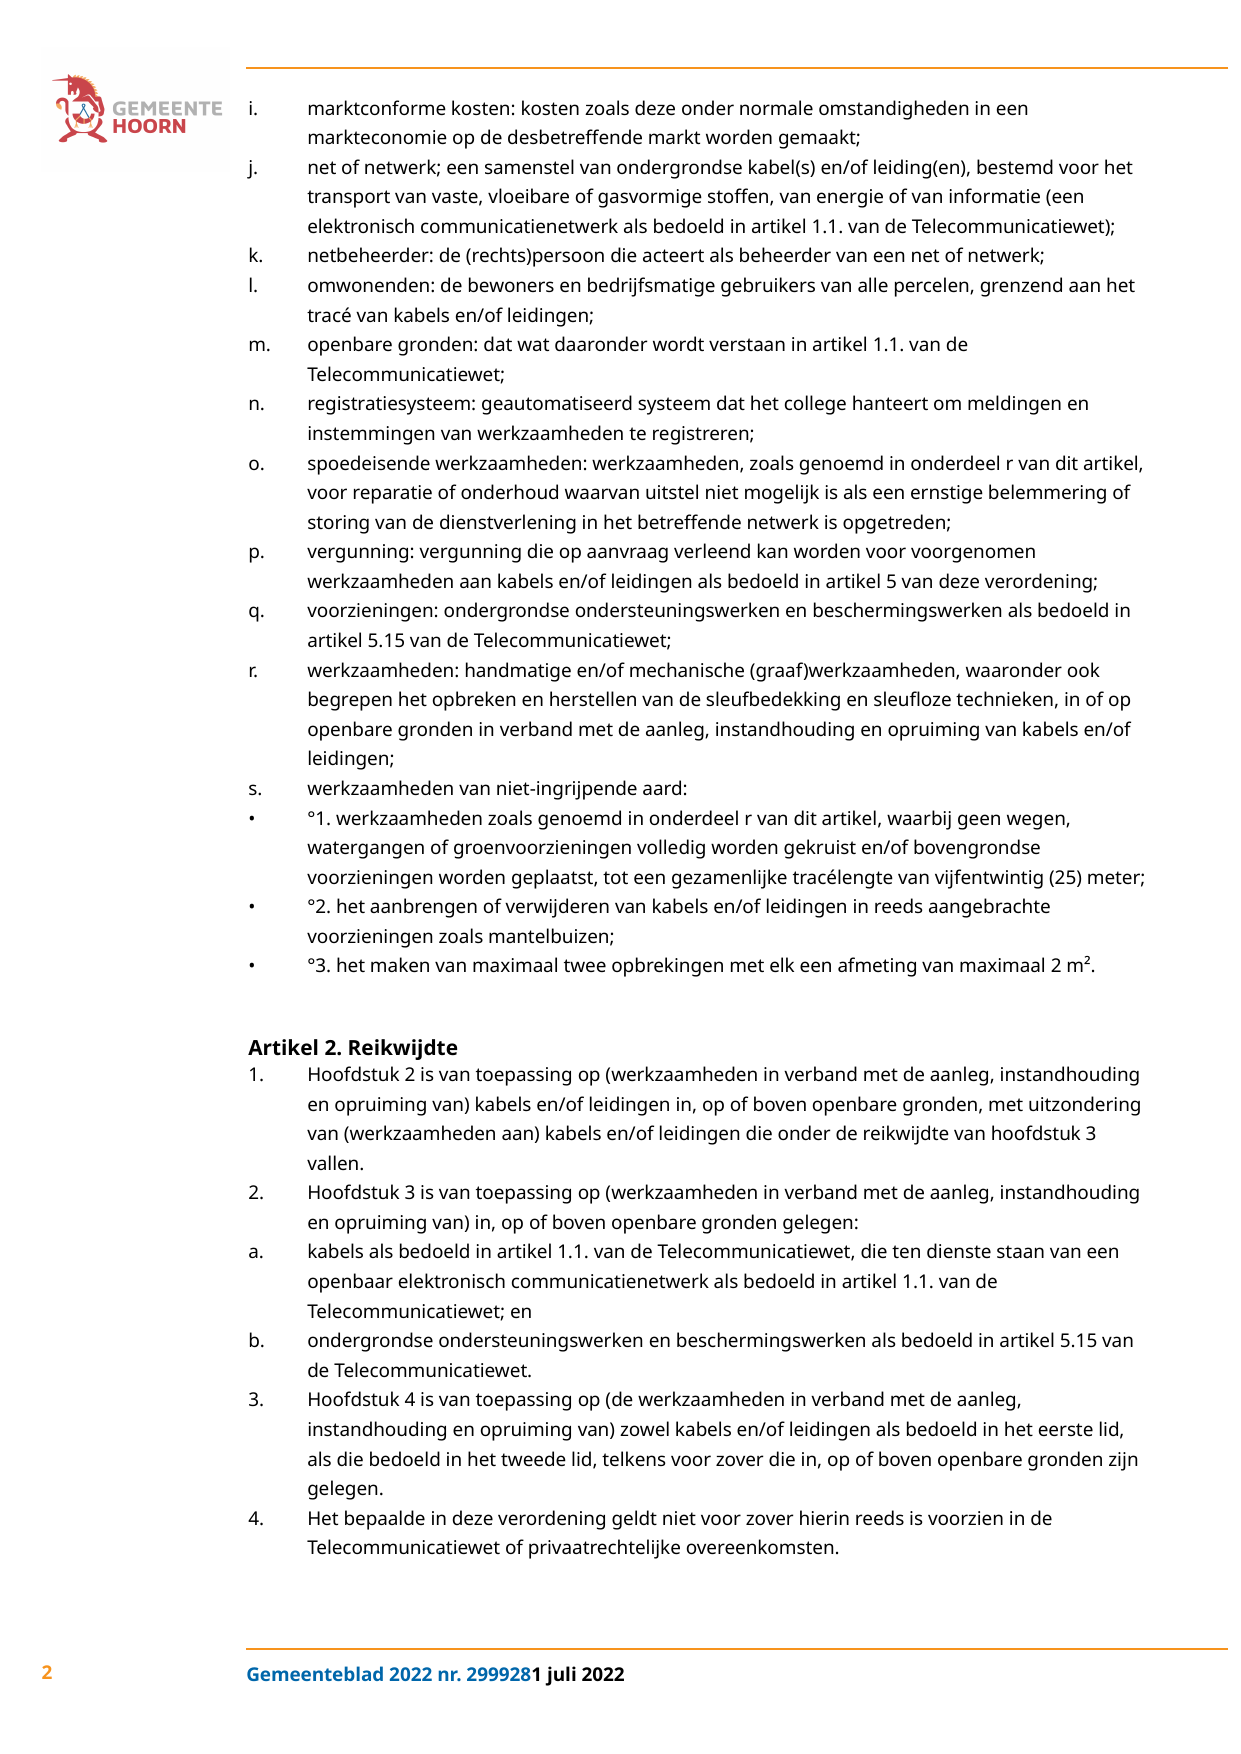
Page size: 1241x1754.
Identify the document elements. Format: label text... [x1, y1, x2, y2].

list registratiesysteem: geautomatiseerd systeem dat het college hanteert om meldingen en instemmingen van werkzaamheden te registreren; [248, 391, 1152, 446]
picture [41, 47, 231, 172]
list openbare gronden: dat wat daaronder wordt verstaan in artikel 1.1. van de Telecommunicatiewet; [248, 331, 1152, 387]
list marktconforme kosten: kosten zoals deze onder normale omstandigheden in een markteconomie op de desbetreffende markt worden gemaakt; [248, 95, 1152, 150]
list °1. werkzaamheden zoals genoemd in onderdeel r van dit artikel, waarbij geen wegen, watergangen of groenvoorzieningen volledig worden gekruist en/of bovengrondse voorzieningen worden geplaatst, tot een gezamenlijke tracélengte van vijfentwintig (25) meter; [248, 805, 1152, 890]
list °3. het maken van maximaal twee opbrekingen met elk een afmeting van maximaal 2 m². [248, 953, 1152, 978]
list Hoofdstuk 3 is van toepassing op (werkzaamheden in verband met de aanleg, instandhouding en opruiming van) in, op of boven openbare gronden gelegen: [248, 1179, 1152, 1235]
list ondergrondse ondersteuningswerken en beschermingswerken als bedoeld in artikel 5.15 van de Telecommunicatiewet. [248, 1327, 1152, 1383]
list voorzieningen: ondergrondse ondersteuningswerken en beschermingswerken als bedoeld in artikel 5.15 van de Telecommunicatiewet; [248, 598, 1152, 653]
list Hoofdstuk 4 is van toepassing op (de werkzaamheden in verband met de aanleg, instandhouding en opruiming van) zowel kabels en/of leidingen als bedoeld in het eerste lid, als die bedoeld in het tweede lid, telkens voor zover die in, op of boven openbare gronden zijn gelegen. [248, 1387, 1152, 1501]
list Hoofdstuk 2 is van toepassing op (werkzaamheden in verband met de aanleg, instandhouding en opruiming van) kabels en/of leidingen in, op of boven openbare gronden, met uitzondering van (werkzaamheden aan) kabels en/of leidingen die onder de reikwijdte van hoofdstuk 3 vallen. [248, 1061, 1152, 1176]
list spoedeisende werkzaamheden: werkzaamheden, zoals genoemd in onderdeel r van dit artikel, voor reparatie of onderhoud waarvan uitstel niet mogelijk is als een ernstige belemmering of storing van de dienstverlening in het betreffende netwerk is opgetreden; [248, 450, 1152, 535]
list Het bepaalde in deze verordening geldt niet voor zover hierin reeds is voorzien in de Telecommunicatiewet of privaatrechtelijke overeenkomsten. [248, 1505, 1152, 1560]
list °2. het aanbrengen of verwijderen van kabels en/of leidingen in reeds aangebrachte voorzieningen zoals mantelbuizen; [248, 893, 1152, 949]
list werkzaamheden: handmatige en/of mechanische (graaf)werkzaamheden, waaronder ook begrepen het opbreken en herstellen van de sleufbedekking en sleufloze technieken, in of op openbare gronden in verband met de aanleg, instandhouding en opruiming van kabels en/of leidingen; [248, 657, 1152, 771]
list werkzaamheden van niet-ingrijpende aard: [248, 775, 1152, 801]
list netbeheerder: de (rechts)persoon die acteert als beheerder van een net of netwerk; [248, 243, 1152, 268]
list net of netwerk; een samenstel van ondergrondse kabel(s) en/of leiding(en), bestemd voor het transport van vaste, vloeibare of gasvormige stoffen, van energie of van informatie (een elektronisch communicatienetwerk als bedoeld in artikel 1.1. van de Telecommunicatiewet); [248, 154, 1152, 239]
text Artikel 2. Reikwijdte [248, 1033, 1152, 1061]
list omwonenden: de bewoners en bedrijfsmatige gebruikers van alle percelen, grenzend aan het tracé van kabels en/of leidingen; [248, 272, 1152, 328]
list vergunning: vergunning die op aanvraag verleend kan worden voor voorgenomen werkzaamheden aan kabels en/of leidingen als bedoeld in artikel 5 van deze verordening; [248, 538, 1152, 594]
list kabels als bedoeld in artikel 1.1. van de Telecommunicatiewet, die ten dienste staan van een openbaar elektronisch communicatienetwerk als bedoeld in artikel 1.1. van de Telecommunicatiewet; en [248, 1239, 1152, 1323]
